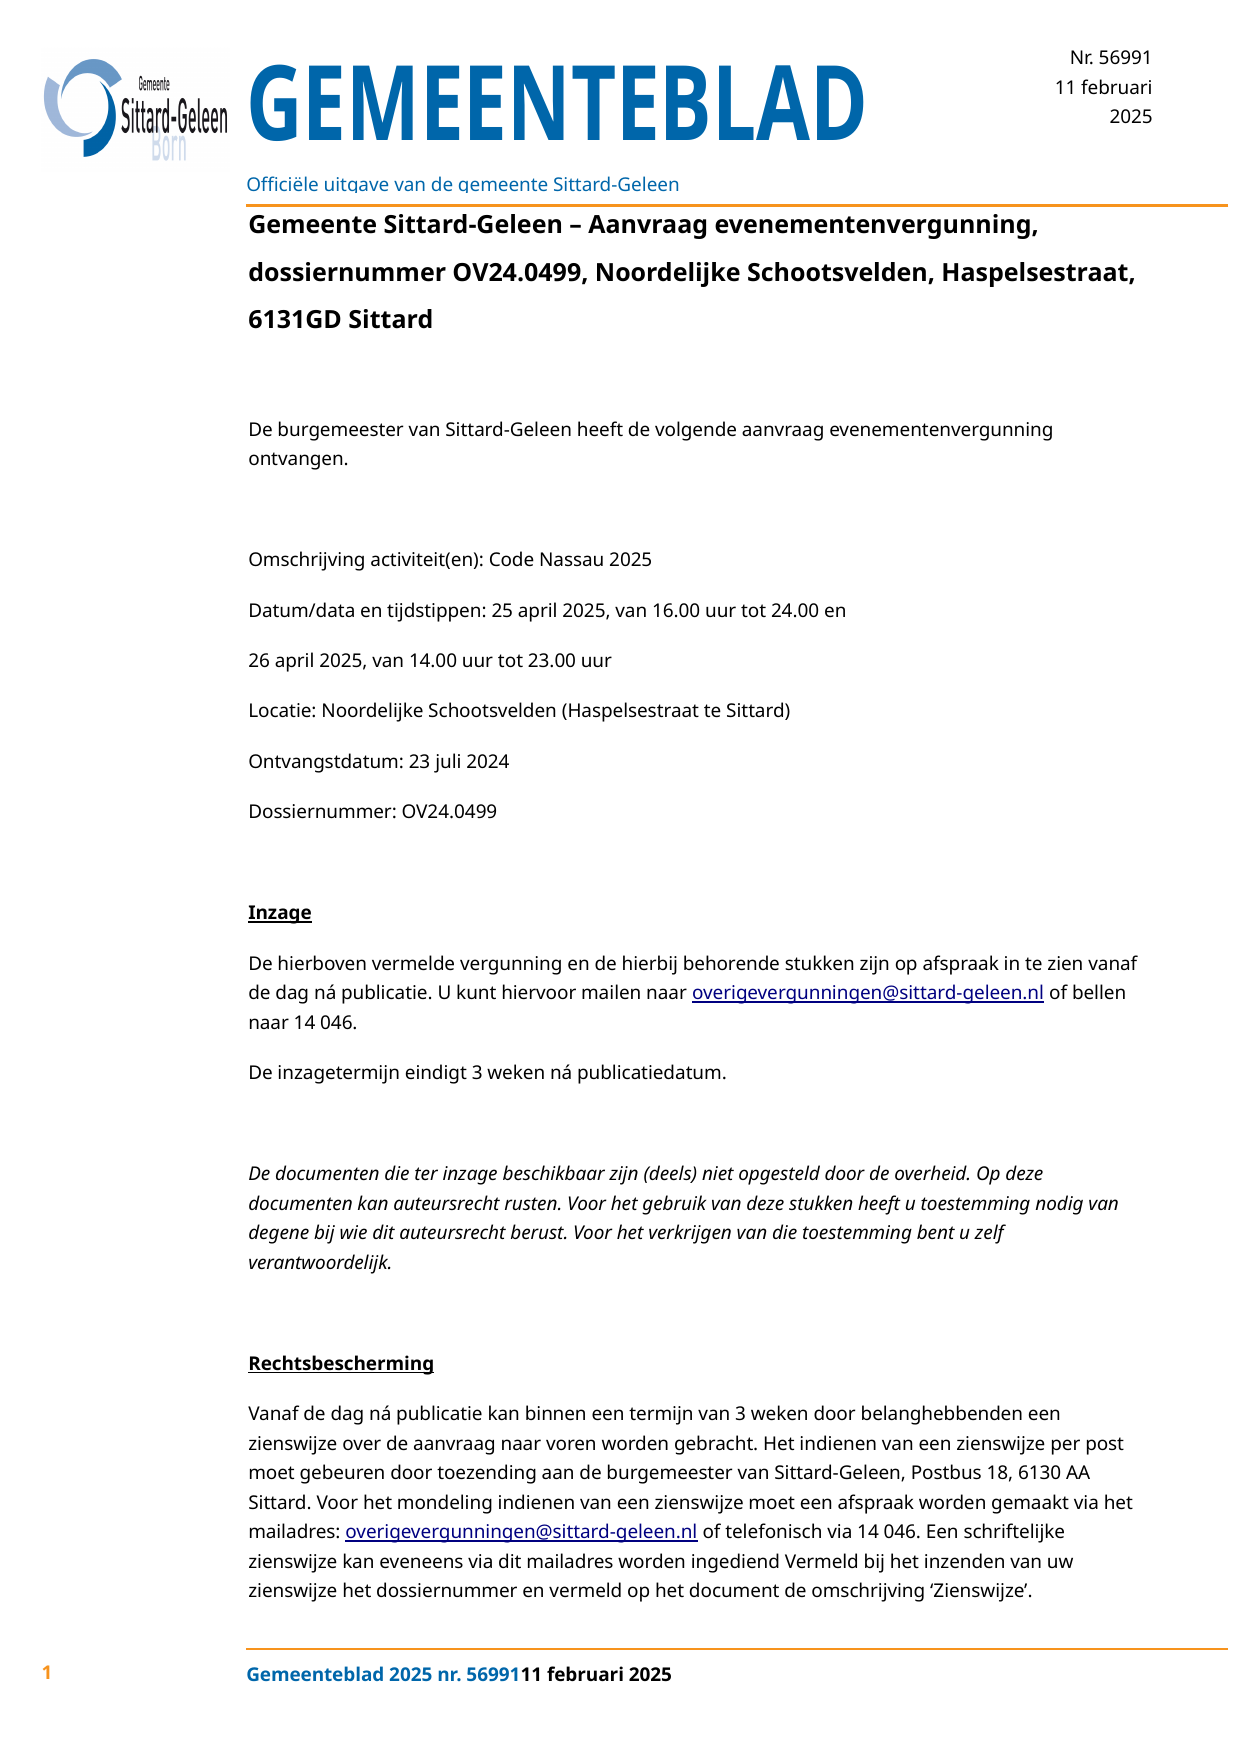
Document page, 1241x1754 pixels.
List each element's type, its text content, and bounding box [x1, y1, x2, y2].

text Vanaf de dag ná publicatie kan binnen een termijn van 3 weken door belanghebbenden een zienswijze over de aanvraag naar voren worden gebracht. Het indienen van een zienswijze per post moet gebeuren door toezending aan de burgemeester van Sittard-Geleen, Postbus 18, 6130 AA Sittard. Voor het mondeling indienen van een zienswijze moet een afspraak worden gemaakt via het mailadres: overigevergunningen@sittard-geleen.nl of telefonisch via 14 046. Een schriftelijke zienswijze kan eveneens via dit mailadres worden ingediend Vermeld bij het inzenden van uw zienswijze het dossiernummer en vermeld op het document de omschrijving ‘Zienswijze’. [248, 1400, 1152, 1603]
text Datum/data en tijdstippen: 25 april 2025, van 16.00 uur tot 24.00 en [248, 597, 1152, 622]
text Gemeente Sittard-Geleen – Aanvraag evenementenvergunning, dossiernummer OV24.0499, Noordelijke Schootsvelden, Haspelsestraat, 6131GD Sittard [248, 207, 1152, 336]
text Omschrijving activiteit(en): Code Nassau 2025 [248, 546, 1152, 572]
text 26 april 2025, van 14.00 uur tot 23.00 uur [248, 647, 1152, 673]
picture [41, 47, 231, 172]
text Locatie: Noordelijke Schootsvelden (Haspelsestraat te Sittard) [248, 698, 1152, 723]
text De hierboven vermelde vergunning en de hierbij behorende stukken zijn op afspraak in te zien vanaf de dag ná publicatie. U kunt hiervoor mailen naar overigevergunningen@sittard-geleen.nl of bellen naar 14 046. [248, 950, 1152, 1034]
text De documenten die ter inzage beschikbaar zijn (deels) niet opgesteld door de overheid. Op deze documenten kan auteursrecht rusten. Voor het gebruik van deze stukken heeft u toestemming nodig van degene bij wie dit auteursrecht berust. Voor het verkrijgen van die toestemming bent u zelf verantwoordelijk. [248, 1160, 1152, 1274]
text Inzage [248, 899, 1152, 925]
text De burgemeester van Sittard-Geleen heeft de volgende aanvraag evenementenvergunning ontvangen. [248, 416, 1152, 471]
text Dossiernummer: OV24.0499 [248, 798, 1152, 824]
text Rechtsbescherming [248, 1350, 1152, 1375]
text Ontvangstdatum: 23 juli 2024 [248, 748, 1152, 774]
text De inzagetermijn eindigt 3 weken ná publicatiedatum. [248, 1059, 1152, 1085]
